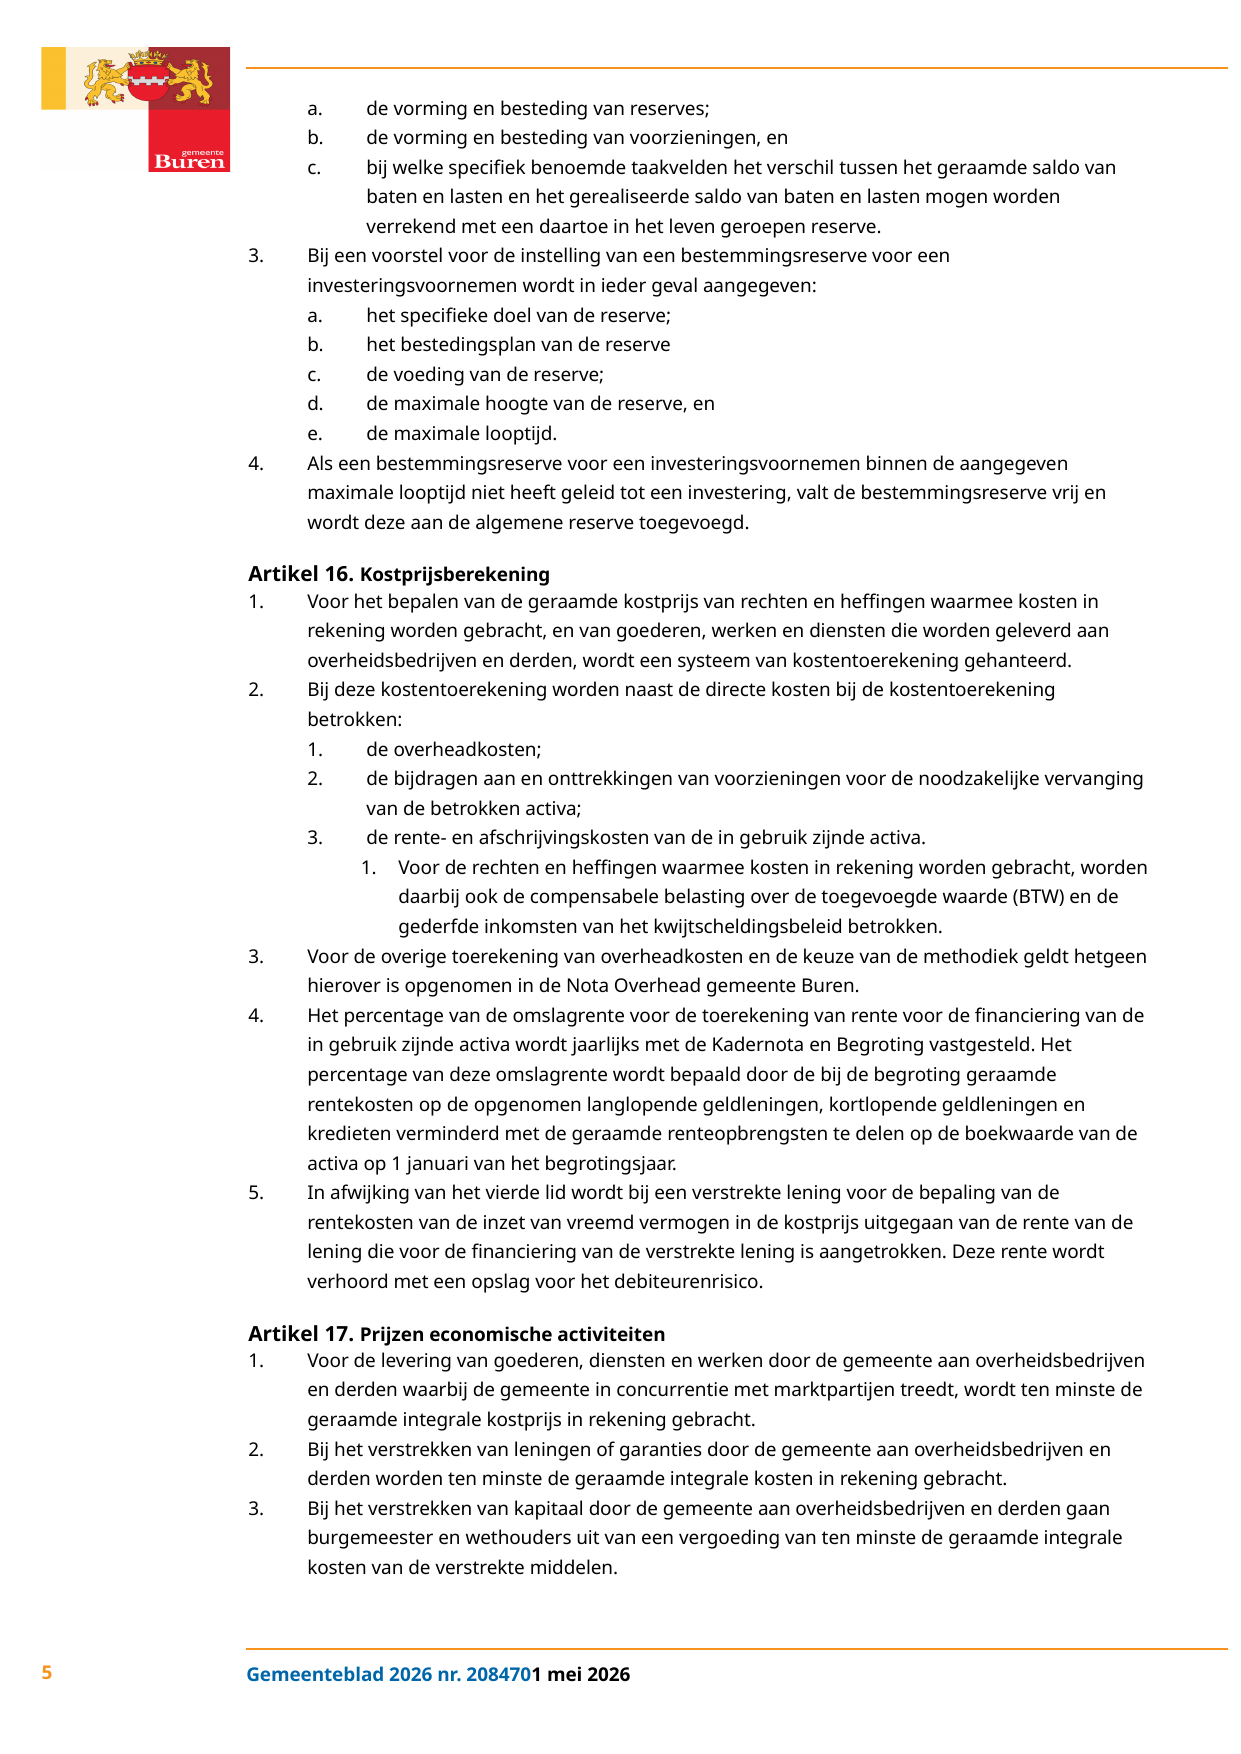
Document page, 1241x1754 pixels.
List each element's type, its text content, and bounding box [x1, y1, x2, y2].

list In afwijking van het vierde lid wordt bij een verstrekte lening voor de bepaling van de rentekosten van de inzet van vreemd vermogen in de kostprijs uitgegaan van de rente van de lening die voor de financiering van de verstrekte lening is aangetrokken. Deze rente wordt verhoord met een opslag voor het debiteurenrisico. [248, 1179, 1152, 1294]
list Bij deze kostentoerekening worden naast de directe kosten bij de kostentoerekening betrokken: [248, 677, 1152, 732]
list het bestedingsplan van de reserve [307, 331, 1152, 357]
list Voor de rechten en heffingen waarmee kosten in rekening worden gebracht, worden daarbij ook de compensabele belasting over de toegevoegde waarde (BTW) en de gederfde inkomsten van het kwijtscheldingsbeleid betrokken. [361, 854, 1152, 939]
list Bij het verstrekken van leningen of garanties door de gemeente aan overheidsbedrijven en derden worden ten minste de geraamde integrale kosten in rekening gebracht. [248, 1436, 1152, 1491]
text Artikel 16. Kostprijsberekening [248, 559, 1152, 588]
list Als een bestemmingsreserve voor een investeringsvoornemen binnen de aangegeven maximale looptijd niet heeft geleid tot een investering, valt de bestemmingsreserve vrij en wordt deze aan de algemene reserve toegevoegd. [248, 450, 1152, 535]
list de maximale hoogte van de reserve, en [307, 391, 1152, 416]
list de vorming en besteding van voorzieningen, en [307, 124, 1152, 150]
list het specifieke doel van de reserve; [307, 302, 1152, 328]
list Bij een voorstel voor de instelling van een bestemmingsreserve voor een investeringsvoornemen wordt in ieder geval aangegeven: [248, 243, 1152, 298]
list de voeding van de reserve; [307, 361, 1152, 387]
list Voor het bepalen van de geraamde kostprijs van rechten en heffingen waarmee kosten in rekening worden gebracht, en van goederen, werken en diensten die worden geleverd aan overheidsbedrijven en derden, wordt een systeem van kostentoerekening gehanteerd. [248, 588, 1152, 673]
list Het percentage van de omslagrente voor de toerekening van rente voor de financiering van de in gebruik zijnde activa wordt jaarlijks met de Kadernota en Begroting vastgesteld. Het percentage van deze omslagrente wordt bepaald door de bij de begroting geraamde rentekosten op de opgenomen langlopende geldleningen, kortlopende geldleningen en kredieten verminderd met de geraamde renteopbrengsten te delen op de boekwaarde van de activa op 1 januari van het begrotingsjaar. [248, 1002, 1152, 1176]
list de maximale looptijd. [307, 420, 1152, 446]
list bij welke specifiek benoemde taakvelden het verschil tussen het geraamde saldo van baten en lasten en het gerealiseerde saldo van baten en lasten mogen worden verrekend met een daartoe in het leven geroepen reserve. [307, 154, 1152, 239]
text Artikel 17. Prijzen economische activiteiten [248, 1319, 1152, 1347]
list Voor de overige toerekening van overheadkosten en de keuze van de methodiek geldt hetgeen hierover is opgenomen in de Nota Overhead gemeente Buren. [248, 943, 1152, 998]
list de vorming en besteding van reserves; [307, 95, 1152, 121]
list de bijdragen aan en onttrekkingen van voorzieningen voor de noodzakelijke vervanging van de betrokken activa; [307, 765, 1152, 821]
list Voor de levering van goederen, diensten en werken door de gemeente aan overheidsbedrijven en derden waarbij de gemeente in concurrentie met marktpartijen treedt, wordt ten minste de geraamde integrale kostprijs in rekening gebracht. [248, 1347, 1152, 1432]
list Bij het verstrekken van kapitaal door de gemeente aan overheidsbedrijven en derden gaan burgemeester en wethouders uit van een vergoeding van ten minste de geraamde integrale kosten van de verstrekte middelen. [248, 1495, 1152, 1580]
list de rente- en afschrijvingskosten van de in gebruik zijnde activa. [307, 824, 1152, 850]
picture [41, 47, 231, 172]
list de overheadkosten; [307, 736, 1152, 761]
